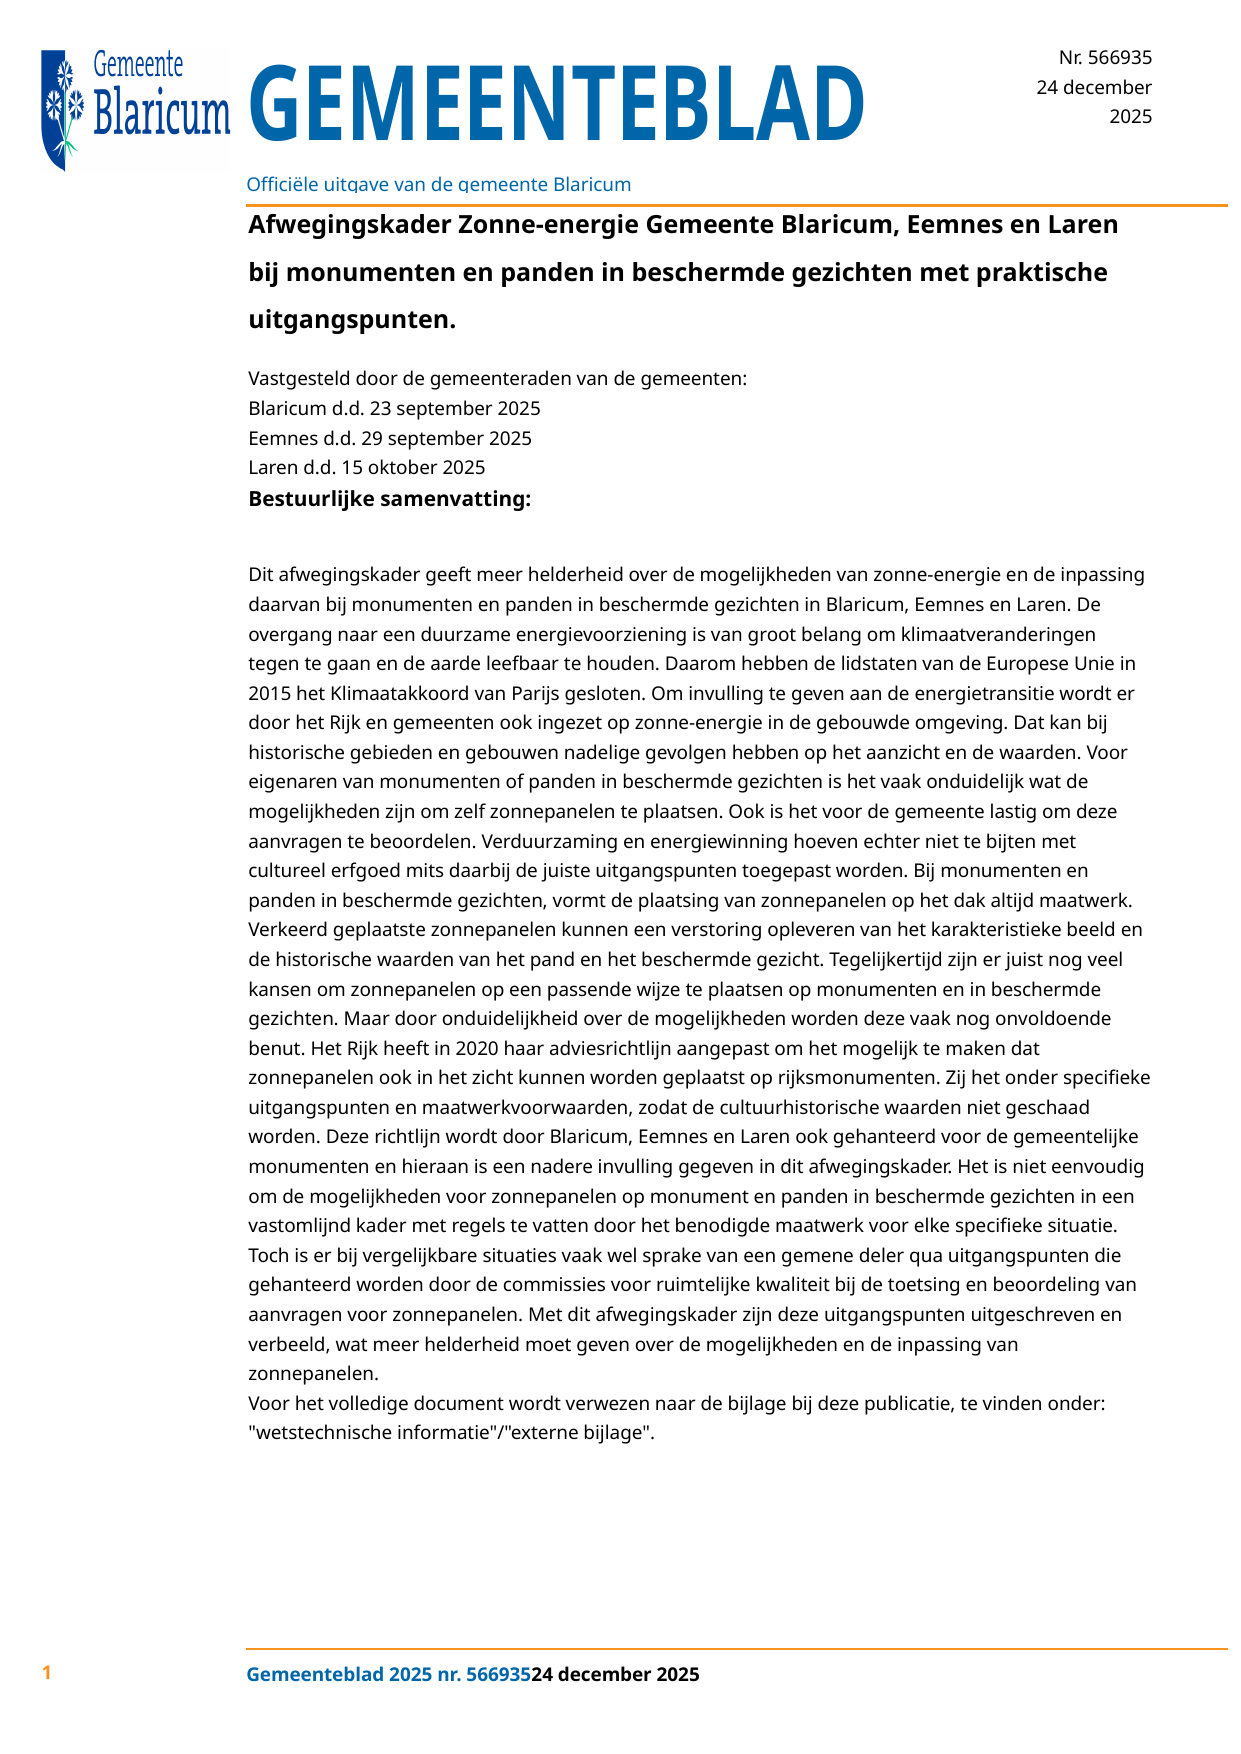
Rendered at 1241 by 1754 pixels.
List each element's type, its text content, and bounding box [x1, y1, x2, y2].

text Eemnes d.d. 29 september 2025 [248, 425, 1152, 450]
picture [41, 47, 231, 172]
text Dit afwegingskader geeft meer helderheid over de mogelijkheden van zonne-energie en de inpassing daarvan bij monumenten en panden in beschermde gezichten in Blaricum, Eemnes en Laren. De overgang naar een duurzame energievoorziening is van groot belang om klimaatveranderingen tegen te gaan en de aarde leefbaar te houden. Daarom hebben de lidstaten van de Europese Unie in 2015 het Klimaatakkoord van Parijs gesloten. Om invulling te geven aan de energietransitie wordt er door het Rijk en gemeenten ook ingezet op zonne-energie in de gebouwde omgeving. Dat kan bij historische gebieden en gebouwen nadelige gevolgen hebben op het aanzicht en de waarden. Voor eigenaren van monumenten of panden in beschermde gezichten is het vaak onduidelijk wat de mogelijkheden zijn om zelf zonnepanelen te plaatsen. Ook is het voor de gemeente lastig om deze aanvragen te beoordelen. Verduurzaming en energiewinning hoeven echter niet te bijten met cultureel erfgoed mits daarbij de juiste uitgangspunten toegepast worden. Bij monumenten en panden in beschermde gezichten, vormt de plaatsing van zonnepanelen op het dak altijd maatwerk. Verkeerd geplaatste zonnepanelen kunnen een verstoring opleveren van het karakteristieke beeld en de historische waarden van het pand en het beschermde gezicht. Tegelijkertijd zijn er juist nog veel kansen om zonnepanelen op een passende wijze te plaatsen op monumenten en in beschermde gezichten. Maar door onduidelijkheid over de mogelijkheden worden deze vaak nog onvoldoende benut. Het Rijk heeft in 2020 haar adviesrichtlijn aangepast om het mogelijk te maken dat zonnepanelen ook in het zicht kunnen worden geplaatst op rijksmonumenten. Zij het onder specifieke uitgangspunten en maatwerkvoorwaarden, zodat de cultuurhistorische waarden niet geschaad worden. Deze richtlijn wordt door Blaricum, Eemnes en Laren ook gehanteerd voor de gemeentelijke monumenten en hieraan is een nadere invulling gegeven in dit afwegingskader. Het is niet eenvoudig om de mogelijkheden voor zonnepanelen op monument en panden in beschermde gezichten in een vastomlijnd kader met regels te vatten door het benodigde maatwerk voor elke specifieke situatie. Toch is er bij vergelijkbare situaties vaak wel sprake van een gemene deler qua uitgangspunten die gehanteerd worden door de commissies voor ruimtelijke kwaliteit bij de toetsing en beoordeling van aanvragen voor zonnepanelen. Met dit afwegingskader zijn deze uitgangspunten uitgeschreven en verbeeld, wat meer helderheid moet geven over de mogelijkheden en de inpassing van zonnepanelen. [248, 562, 1152, 1386]
text Laren d.d. 15 oktober 2025 [248, 454, 1152, 480]
text Bestuurlijke samenvatting: [248, 484, 1152, 512]
text Voor het volledige document wordt verwezen naar de bijlage bij deze publicatie, te vinden onder: "wetstechnische informatie"/"externe bijlage". [248, 1390, 1152, 1445]
text Blaricum d.d. 23 september 2025 [248, 395, 1152, 421]
text Afwegingskader Zonne-energie Gemeente Blaricum, Eemnes en Laren bij monumenten en panden in beschermde gezichten met praktische uitgangspunten. [248, 207, 1152, 336]
text Vastgesteld door de gemeenteraden van de gemeenten: [248, 366, 1152, 391]
